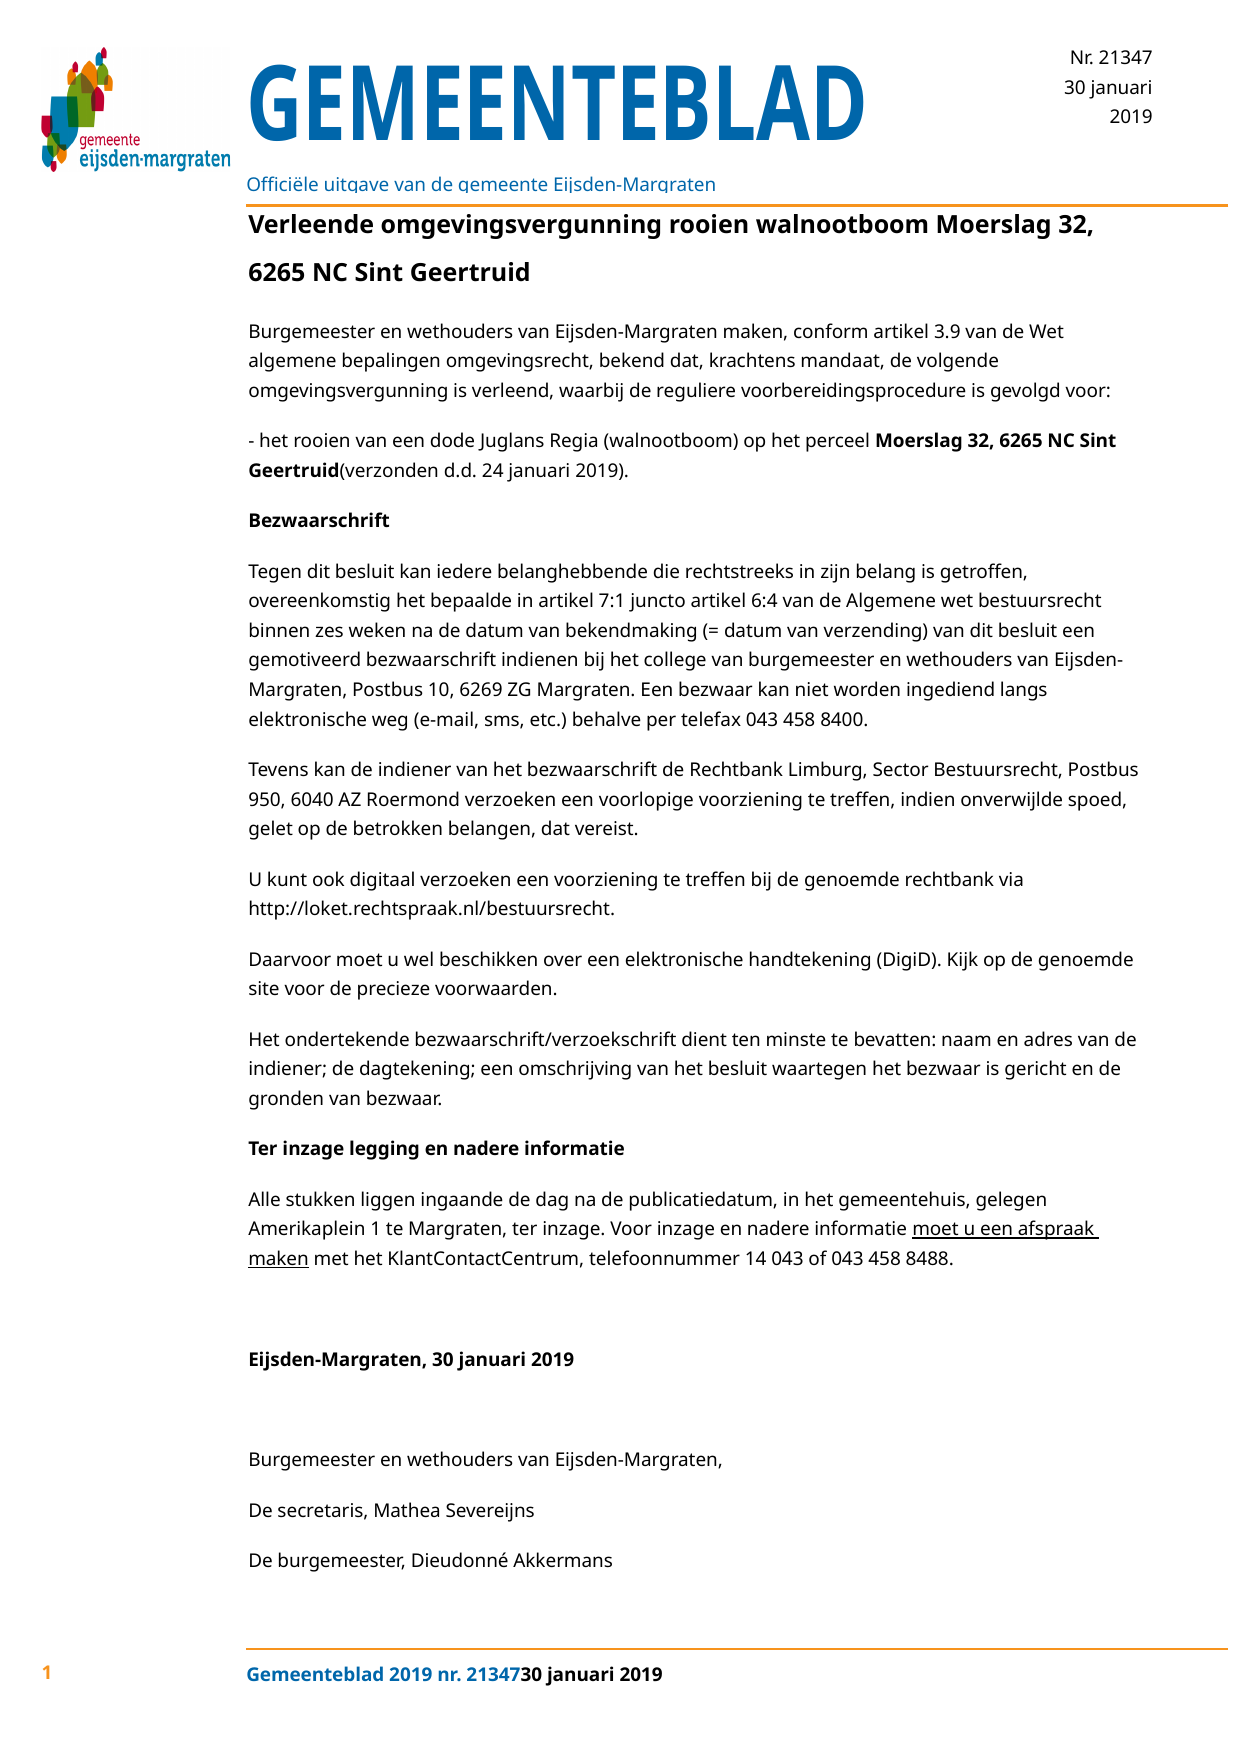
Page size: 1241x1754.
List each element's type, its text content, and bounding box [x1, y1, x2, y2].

text Burgemeester en wethouders van Eijsden-Margraten maken, conform artikel 3.9 van de Wet algemene bepalingen omgevingsrecht, bekend dat, krachtens mandaat, de volgende omgevingsvergunning is verleend, waarbij de reguliere voorbereidingsprocedure is gevolgd voor: [248, 318, 1152, 403]
text Bezwaarschrift [248, 507, 1152, 533]
text Tevens kan de indiener van het bezwaarschrift de Rechtbank Limburg, Sector Bestuursrecht, Postbus 950, 6040 AZ Roermond verzoeken een voorlopige voorziening te treffen, indien onverwijlde spoed, gelet op de betrokken belangen, dat vereist. [248, 756, 1152, 841]
text Tegen dit besluit kan iedere belanghebbende die rechtstreeks in zijn belang is getroffen, overeenkomstig het bepaalde in artikel 7:1 juncto artikel 6:4 van de Algemene wet bestuursrecht binnen zes weken na de datum van bekendmaking (= datum van verzending) van dit besluit een gemotiveerd bezwaarschrift indienen bij het college van burgemeester en wethouders van Eijsden-Margraten, Postbus 10, 6269 ZG Margraten. Een bezwaar kan niet worden ingediend langs elektronische weg (e-mail, sms, etc.) behalve per telefax 043 458 8400. [248, 558, 1152, 732]
text Burgemeester en wethouders van Eijsden-Margraten, [248, 1447, 1152, 1472]
text Verleende omgevingsvergunning rooien walnootboom Moerslag 32, 6265 NC Sint Geertruid [248, 207, 1152, 288]
text De burgemeester, Dieudonné Akkermans [248, 1547, 1152, 1573]
text Ter inzage legging en nadere informatie [248, 1135, 1152, 1161]
text Daarvoor moet u wel beschikken over een elektronische handtekening (DigiD). Kijk op de genoemde site voor de precieze voorwaarden. [248, 946, 1152, 1001]
text U kunt ook digitaal verzoeken een voorziening te treffen bij de genoemde rechtbank via http://loket.rechtspraak.nl/bestuursrecht. [248, 866, 1152, 921]
picture [41, 47, 231, 172]
text Eijsden-Margraten, 30 januari 2019 [248, 1346, 1152, 1372]
text - het rooien van een dode Juglans Regia (walnootboom) op het perceel Moerslag 32, 6265 NC Sint Geertruid(verzonden d.d. 24 januari 2019). [248, 427, 1152, 483]
text Het ondertekende bezwaarschrift/verzoekschrift dient ten minste te bevatten: naam en adres van de indiener; de dagtekening; een omschrijving van het besluit waartegen het bezwaar is gericht en de gronden van bezwaar. [248, 1026, 1152, 1111]
text Alle stukken liggen ingaande de dag na de publicatiedatum, in het gemeentehuis, gelegen Amerikaplein 1 te Margraten, ter inzage. Voor inzage en nadere informatie moet u een afspraak maken met het KlantContactCentrum, telefoonnummer 14 043 of 043 458 8488. [248, 1186, 1152, 1271]
text De secretaris, Mathea Severeijns [248, 1497, 1152, 1523]
